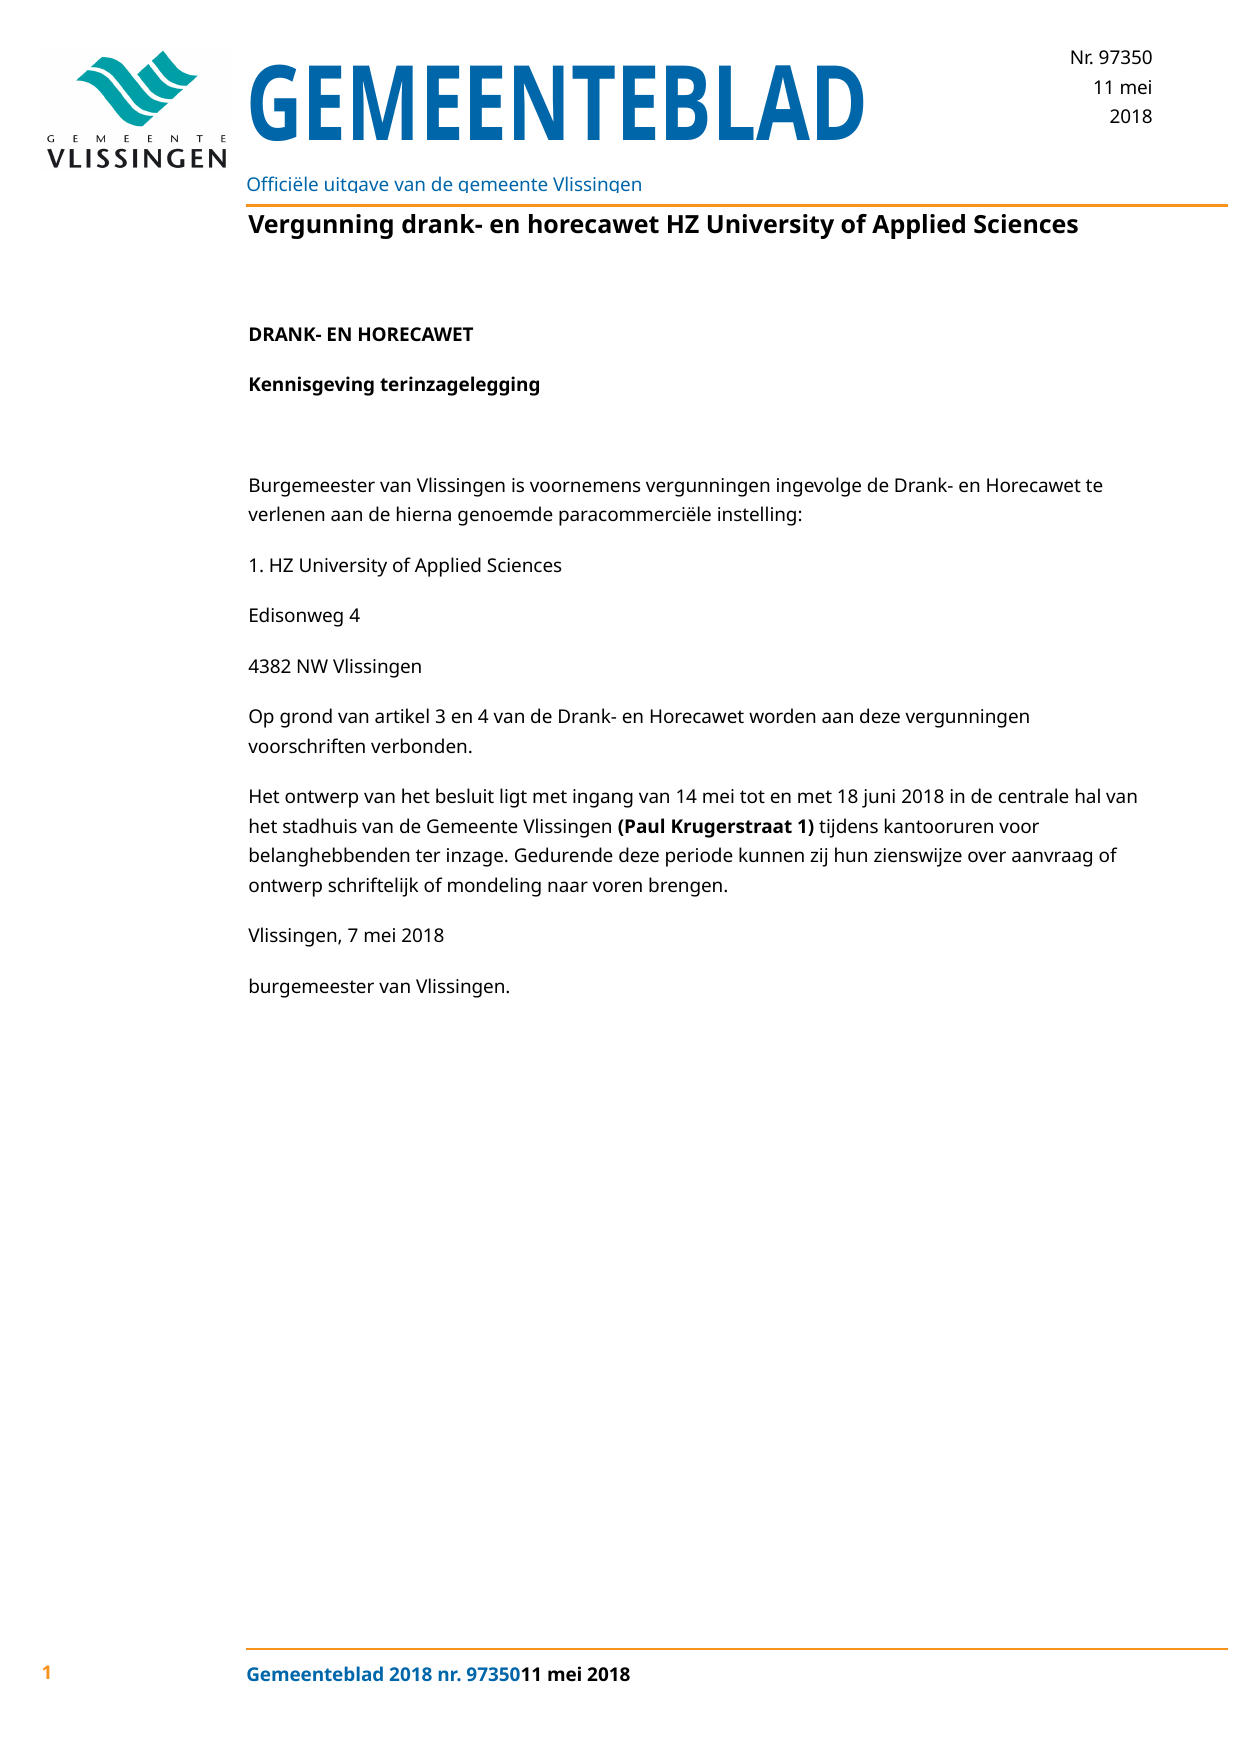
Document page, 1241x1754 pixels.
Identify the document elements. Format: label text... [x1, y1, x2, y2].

picture [41, 47, 231, 172]
text Edisonweg 4 [248, 602, 1152, 628]
text Vergunning drank- en horecawet HZ University of Applied Sciences [248, 207, 1152, 241]
text 1. HZ University of Applied Sciences [248, 552, 1152, 578]
text Burgemeester van Vlissingen is voornemens vergunningen ingevolge de Drank- en Horecawet te verlenen aan de hierna genoemde paracommerciële instelling: [248, 472, 1152, 527]
text DRANK- EN HORECAWET [248, 321, 1152, 346]
text Vlissingen, 7 mei 2018 [248, 922, 1152, 948]
text Kennisgeving terinzagelegging [248, 371, 1152, 397]
text Het ontwerp van het besluit ligt met ingang van 14 mei tot en met 18 juni 2018 in de centrale hal van het stadhuis van de Gemeente Vlissingen (Paul Krugerstraat 1) tijdens kantooruren voor belanghebbenden ter inzage. Gedurende deze periode kunnen zij hun zienswijze over aanvraag of ontwerp schriftelijk of mondeling naar voren brengen. [248, 783, 1152, 898]
text burgemeester van Vlissingen. [248, 973, 1152, 998]
text 4382 NW Vlissingen [248, 653, 1152, 678]
text Op grond van artikel 3 en 4 van de Drank- en Horecawet worden aan deze vergunningen voorschriften verbonden. [248, 703, 1152, 758]
